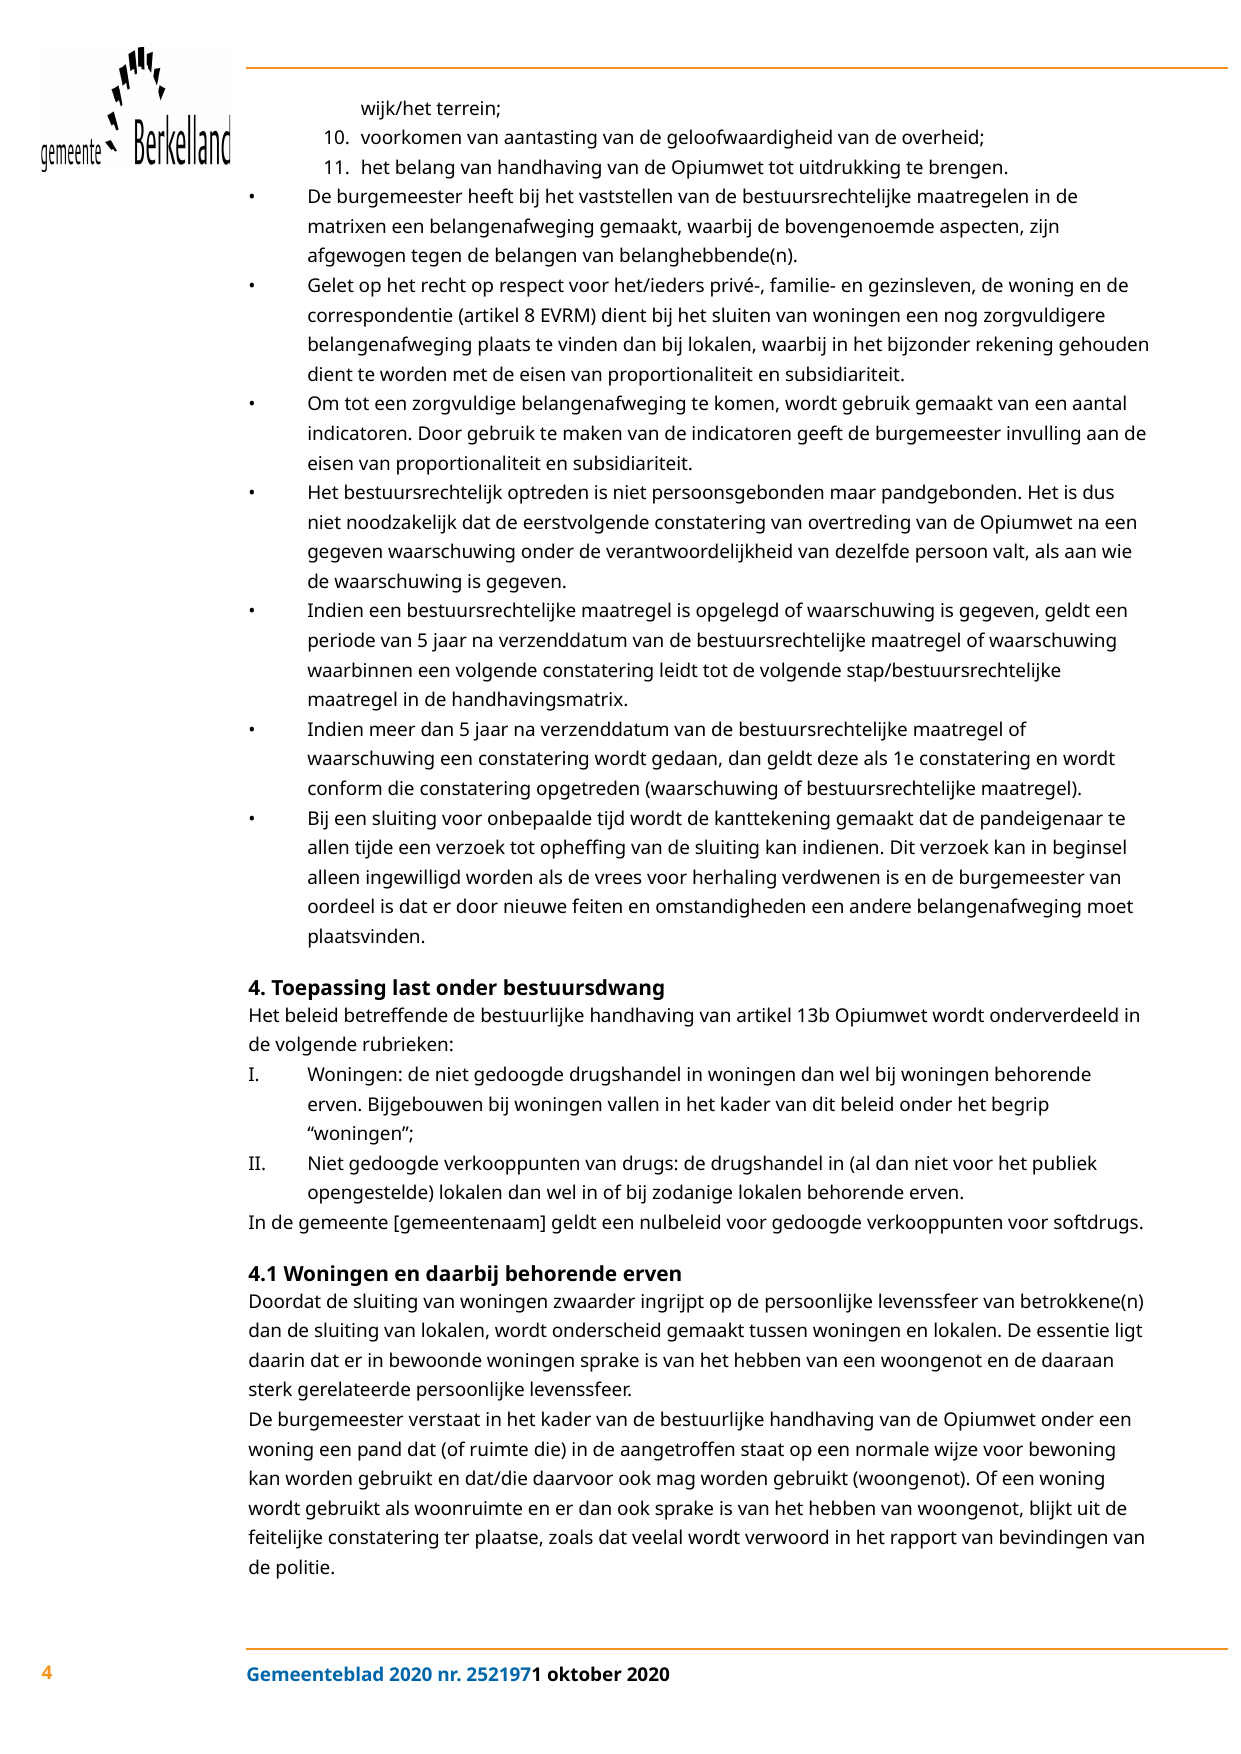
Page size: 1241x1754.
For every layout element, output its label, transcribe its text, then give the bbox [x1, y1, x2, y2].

picture [41, 47, 231, 172]
list Woningen: de niet gedoogde drugshandel in woningen dan wel bij woningen behorende erven. Bijgebouwen bij woningen vallen in het kader van dit beleid onder het begrip “woningen”; [248, 1061, 1152, 1146]
list Gelet op het recht op respect voor het/ieders privé-, familie- en gezinsleven, de woning en de correspondentie (artikel 8 EVRM) dient bij het sluiten van woningen een nog zorgvuldigere belangenafweging plaats te vinden dan bij lokalen, waarbij in het bijzonder rekening gehouden dient te worden met de eisen van proportionaliteit en subsidiariteit. [248, 272, 1152, 387]
text Doordat de sluiting van woningen zwaarder ingrijpt op de persoonlijke levenssfeer van betrokkene(n) dan de sluiting van lokalen, wordt onderscheid gemaakt tussen woningen en lokalen. De essentie ligt daarin dat er in bewoonde woningen sprake is van het hebben van een woongenot en de daaraan sterk gerelateerde persoonlijke levenssfeer. [248, 1288, 1152, 1402]
list het belang van handhaving van de Opiumwet tot uitdrukking te brengen. [323, 154, 1152, 180]
list Om tot een zorgvuldige belangenafweging te komen, wordt gebruik gemaakt van een aantal indicatoren. Door gebruik te maken van de indicatoren geeft de burgemeester invulling aan de eisen van proportionaliteit en subsidiariteit. [248, 391, 1152, 476]
list De burgemeester heeft bij het vaststellen van de bestuursrechtelijke maatregelen in de matrixen een belangenafweging gemaakt, waarbij de bovengenoemde aspecten, zijn afgewogen tegen de belangen van belanghebbende(n). [248, 183, 1152, 268]
list voorkomen van aantasting van de geloofwaardigheid van de overheid; [323, 124, 1152, 150]
list Niet gedoogde verkooppunten van drugs: de drugshandel in (al dan niet voor het publiek opengestelde) lokalen dan wel in of bij zodanige lokalen behorende erven. [248, 1150, 1152, 1205]
text Het beleid betreffende de bestuurlijke handhaving van artikel 13b Opiumwet wordt onderverdeeld in de volgende rubrieken: [248, 1002, 1152, 1057]
list Bij een sluiting voor onbepaalde tijd wordt de kanttekening gemaakt dat de pandeigenaar te allen tijde een verzoek tot opheffing van de sluiting kan indienen. Dit verzoek kan in beginsel alleen ingewilligd worden als de vrees voor herhaling verdwenen is en de burgemeester van oordeel is dat er door nieuwe feiten en omstandigheden een andere belangenafweging moet plaatsvinden. [248, 805, 1152, 949]
text 4. Toepassing last onder bestuursdwang [248, 973, 1152, 1002]
list Indien meer dan 5 jaar na verzenddatum van de bestuursrechtelijke maatregel of waarschuwing een constatering wordt gedaan, dan geldt deze als 1e constatering en wordt conform die constatering opgetreden (waarschuwing of bestuursrechtelijke maatregel). [248, 716, 1152, 801]
list Indien een bestuursrechtelijke maatregel is opgelegd of waarschuwing is gegeven, geldt een periode van 5 jaar na verzenddatum van de bestuursrechtelijke maatregel of waarschuwing waarbinnen een volgende constatering leidt tot de volgende stap/bestuursrechtelijke maatregel in de handhavingsmatrix. [248, 598, 1152, 712]
list wijk/het terrein; [323, 95, 1152, 121]
text 4.1 Woningen en daarbij behorende erven [248, 1259, 1152, 1288]
text De burgemeester verstaat in het kader van de bestuurlijke handhaving van de Opiumwet onder een woning een pand dat (of ruimte die) in de aangetroffen staat op een normale wijze voor bewoning kan worden gebruikt en dat/die daarvoor ook mag worden gebruikt (woongenot). Of een woning wordt gebruikt als woonruimte en er dan ook sprake is van het hebben van woongenot, blijkt uit de feitelijke constatering ter plaatse, zoals dat veelal wordt verwoord in het rapport van bevindingen van de politie. [248, 1406, 1152, 1580]
text In de gemeente [gemeentenaam] geldt een nulbeleid voor gedoogde verkooppunten voor softdrugs. [248, 1209, 1152, 1235]
list Het bestuursrechtelijk optreden is niet persoonsgebonden maar pandgebonden. Het is dus niet noodzakelijk dat de eerstvolgende constatering van overtreding van de Opiumwet na een gegeven waarschuwing onder de verantwoordelijkheid van dezelfde persoon valt, als aan wie de waarschuwing is gegeven. [248, 479, 1152, 594]
